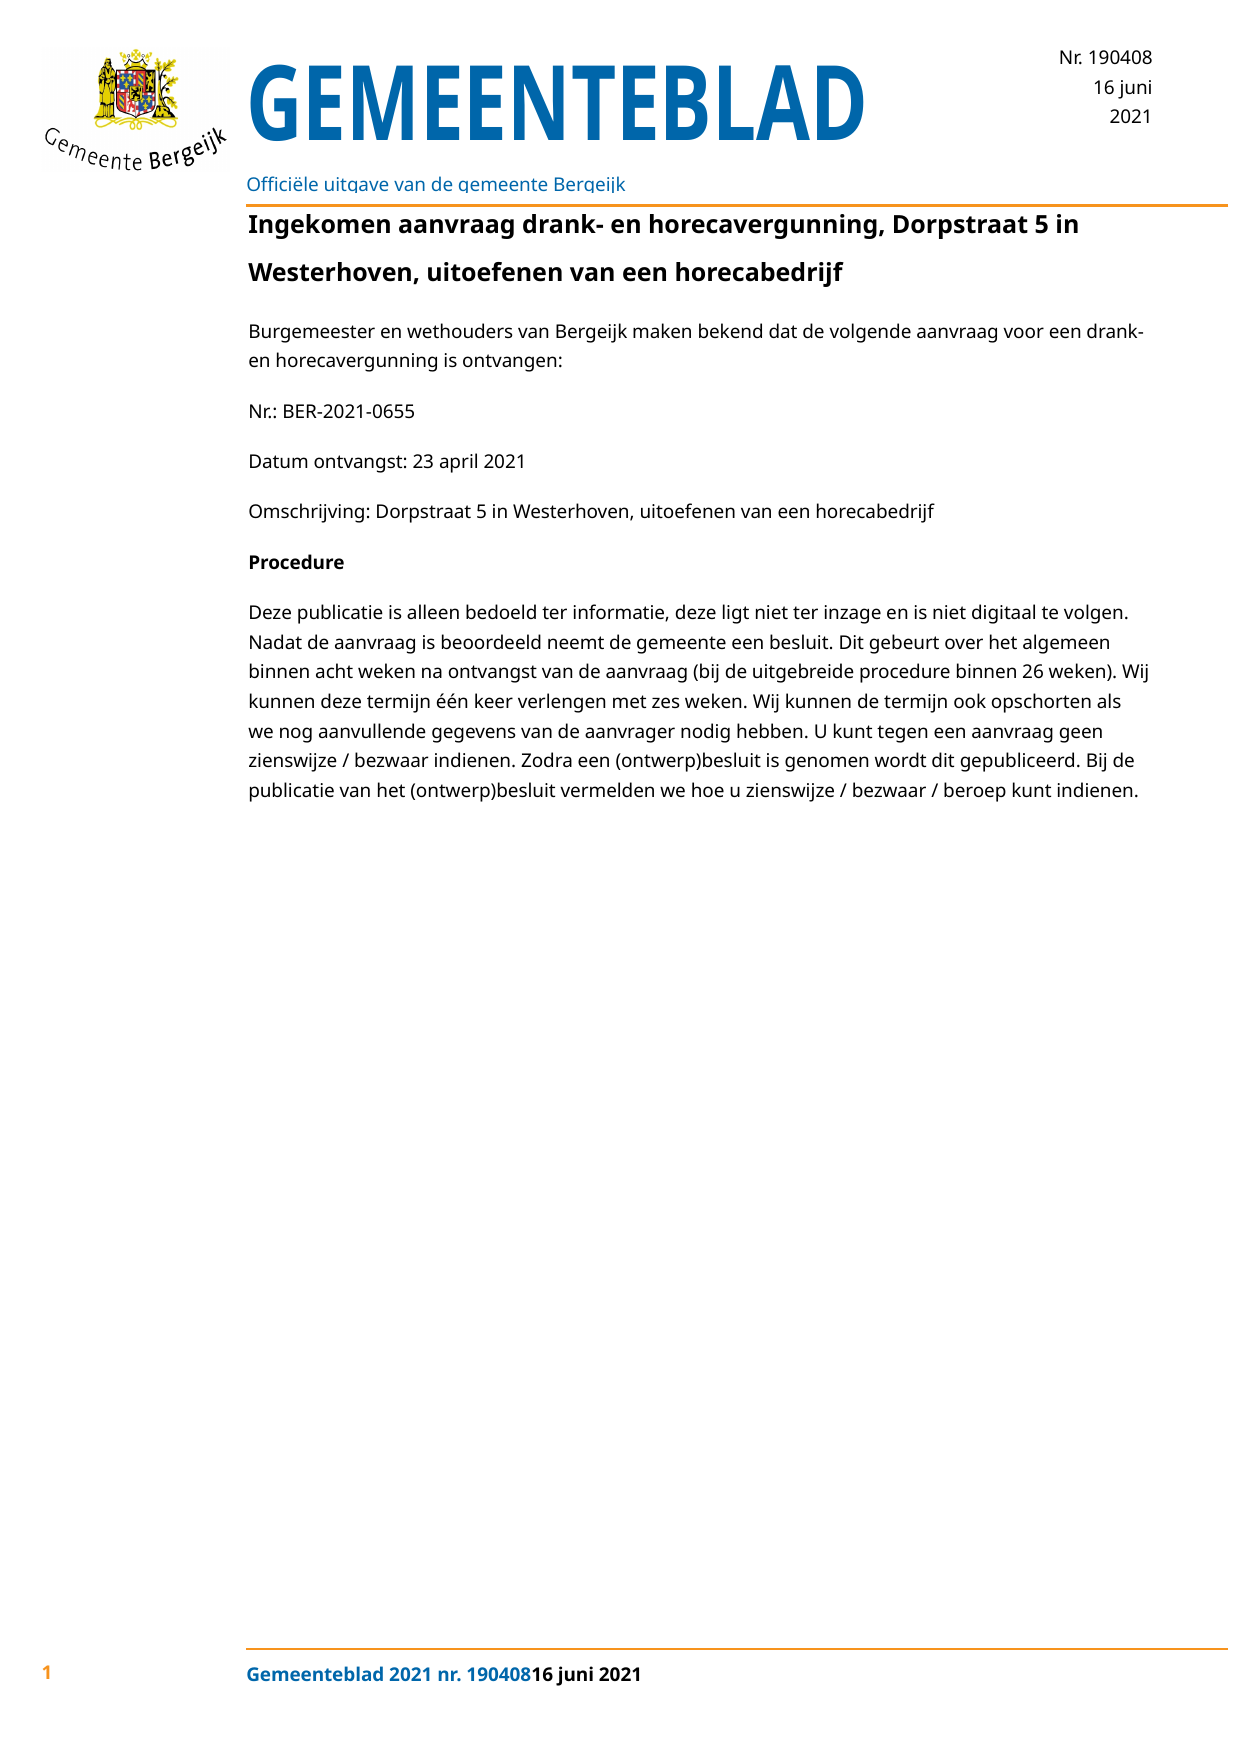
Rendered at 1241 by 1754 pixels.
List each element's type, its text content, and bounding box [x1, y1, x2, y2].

text Datum ontvangst: 23 april 2021 [248, 448, 1152, 474]
text Burgemeester en wethouders van Bergeijk maken bekend dat de volgende aanvraag voor een drank- en horecavergunning is ontvangen: [248, 318, 1152, 373]
text Ingekomen aanvraag drank- en horecavergunning, Dorpstraat 5 in Westerhoven, uitoefenen van een horecabedrijf [248, 207, 1152, 288]
text Nr.: BER-2021-0655 [248, 398, 1152, 424]
text Procedure [248, 549, 1152, 575]
picture [41, 47, 231, 172]
text Omschrijving: Dorpstraat 5 in Westerhoven, uitoefenen van een horecabedrijf [248, 499, 1152, 524]
text Deze publicatie is alleen bedoeld ter informatie, deze ligt niet ter inzage en is niet digitaal te volgen. Nadat de aanvraag is beoordeeld neemt de gemeente een besluit. Dit gebeurt over het algemeen binnen acht weken na ontvangst van de aanvraag (bij de uitgebreide procedure binnen 26 weken). Wij kunnen deze termijn één keer verlengen met zes weken. Wij kunnen de termijn ook opschorten als we nog aanvullende gegevens van de aanvrager nodig hebben. U kunt tegen een aanvraag geen zienswijze / bezwaar indienen. Zodra een (ontwerp)besluit is genomen wordt dit gepubliceerd. Bij de publicatie van het (ontwerp)besluit vermelden we hoe u zienswijze / bezwaar / beroep kunt indienen. [248, 599, 1152, 803]
